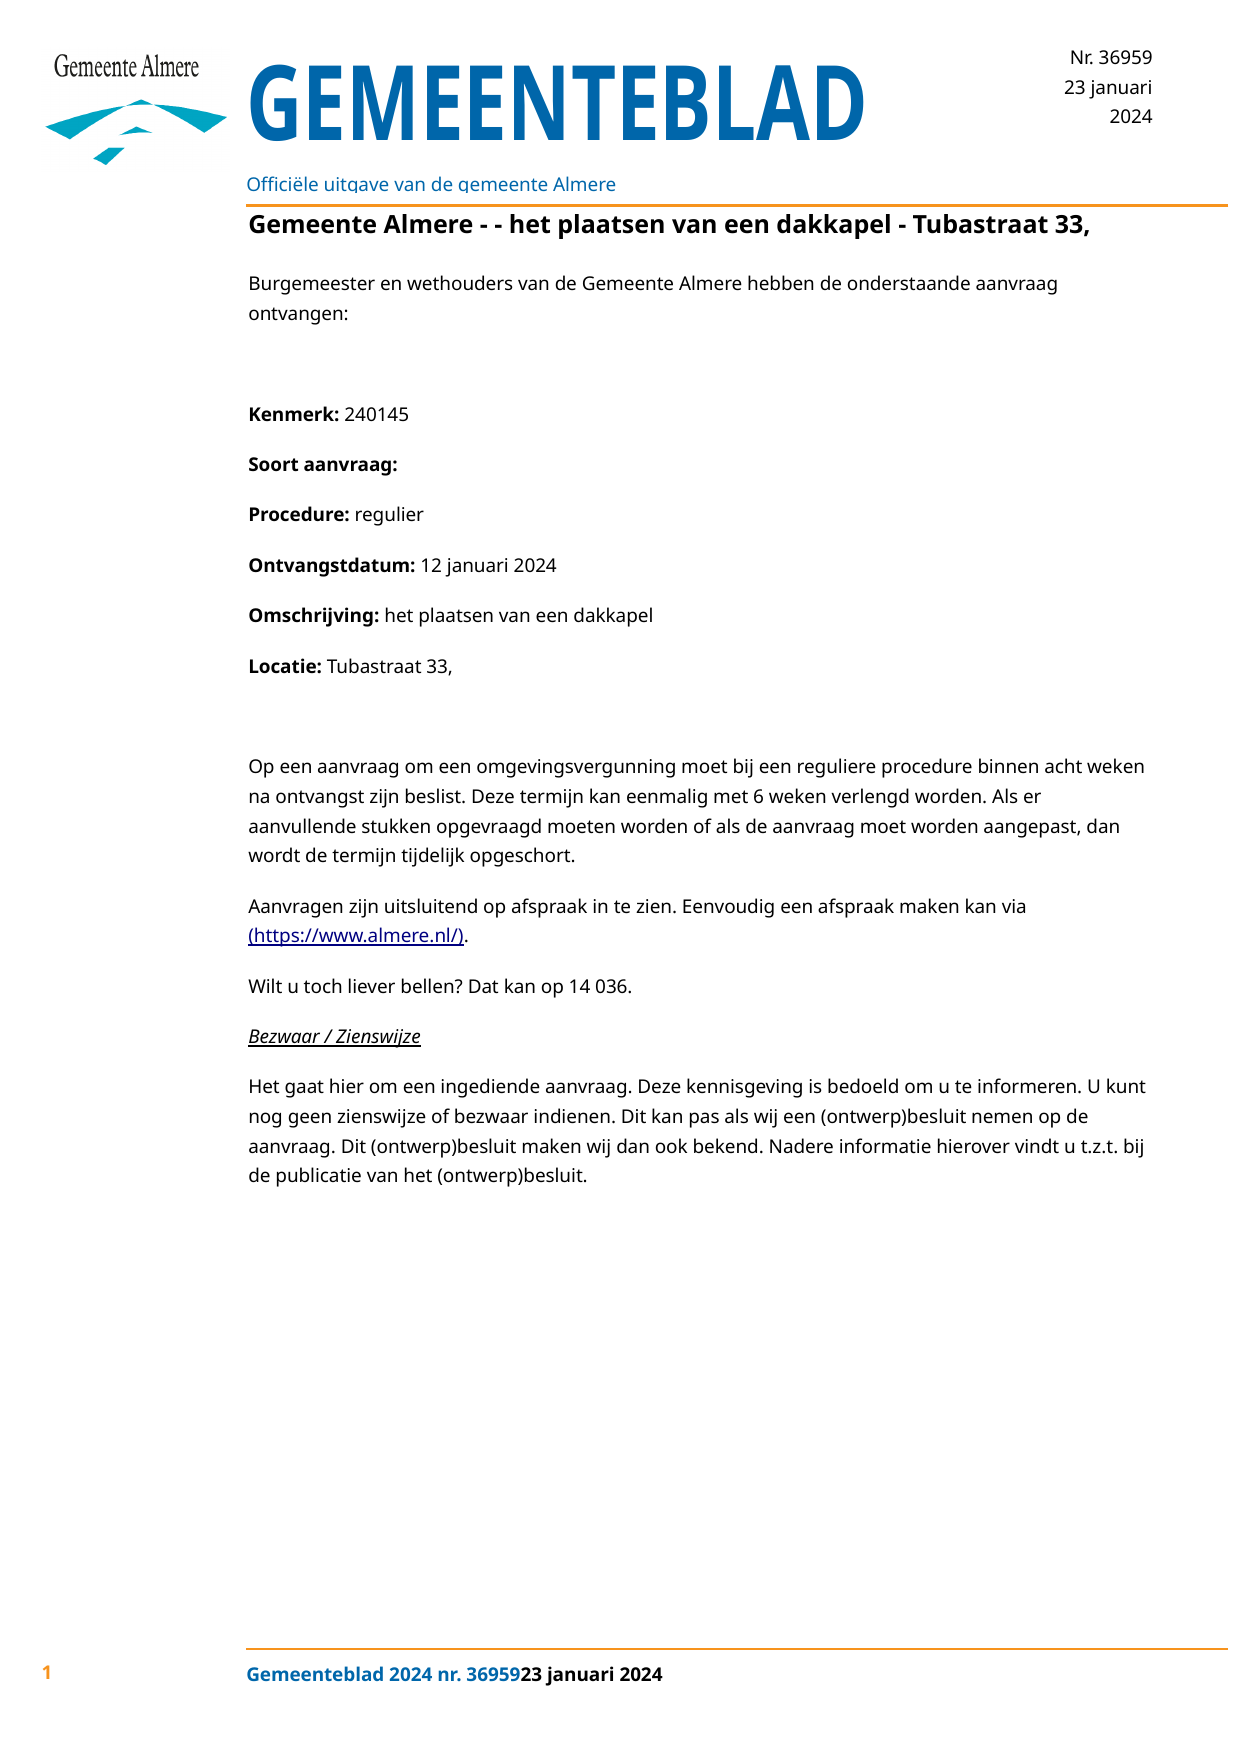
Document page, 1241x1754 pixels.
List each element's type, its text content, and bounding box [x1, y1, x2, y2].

text Soort aanvraag: [248, 451, 1152, 477]
text Bezwaar / Zienswijze [248, 1023, 1152, 1049]
text Kenmerk: 240145 [248, 401, 1152, 426]
text Omschrijving: het plaatsen van een dakkapel [248, 602, 1152, 628]
text Locatie: Tubastraat 33, [248, 653, 1152, 678]
text Burgemeester en wethouders van de Gemeente Almere hebben de onderstaande aanvraag ontvangen: [248, 270, 1152, 326]
text Ontvangstdatum: 12 januari 2024 [248, 552, 1152, 578]
text Op een aanvraag om een omgevingsvergunning moet bij een reguliere procedure binnen acht weken na ontvangst zijn beslist. Deze termijn kan eenmalig met 6 weken verlengd worden. Als er aanvullende stukken opgevraagd moeten worden of als de aanvraag moet worden aangepast, dan wordt de termijn tijdelijk opgeschort. [248, 754, 1152, 868]
text Procedure: regulier [248, 502, 1152, 527]
text Gemeente Almere - - het plaatsen van een dakkapel - Tubastraat 33, [248, 207, 1152, 241]
text Het gaat hier om een ingediende aanvraag. Deze kennisgeving is bedoeld om u te informeren. U kunt nog geen zienswijze of bezwaar indienen. Dit kan pas als wij een (ontwerp)besluit nemen op de aanvraag. Dit (ontwerp)besluit maken wij dan ook bekend. Nadere informatie hierover vindt u t.z.t. bij de publicatie van het (ontwerp)besluit. [248, 1074, 1152, 1188]
picture [41, 47, 231, 172]
text Aanvragen zijn uitsluitend op afspraak in te zien. Eenvoudig een afspraak maken kan via (https://www.almere.nl/). [248, 893, 1152, 948]
text Wilt u toch liever bellen? Dat kan op 14 036. [248, 973, 1152, 998]
